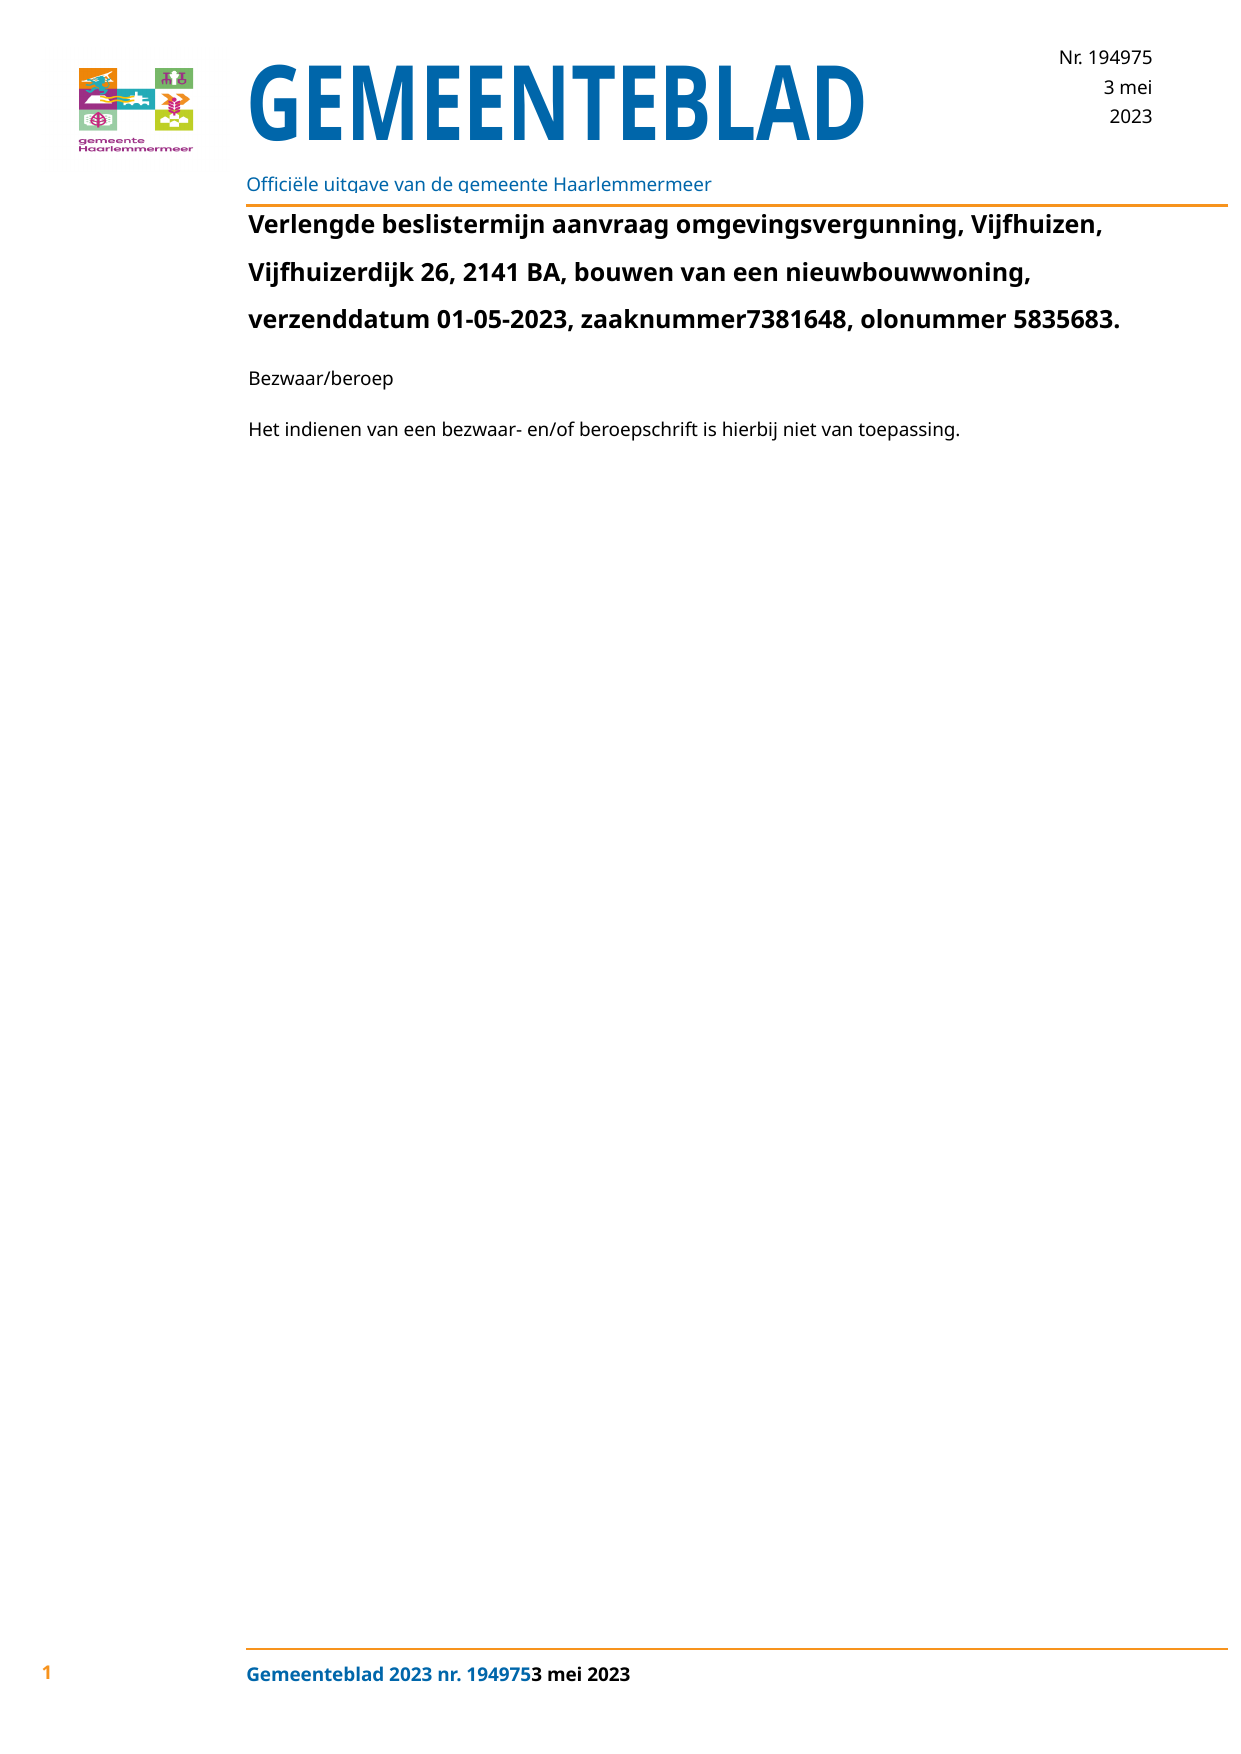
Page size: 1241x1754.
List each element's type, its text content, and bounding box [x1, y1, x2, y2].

text Verlengde beslistermijn aanvraag omgevingsvergunning, Vijfhuizen, Vijfhuizerdijk 26, 2141 BA, bouwen van een nieuwbouwwoning, verzenddatum 01-05-2023, zaaknummer7381648, olonummer 5835683. [248, 207, 1152, 336]
text Het indienen van een bezwaar- en/of beroepschrift is hierbij niet van toepassing. [248, 416, 1152, 442]
text Bezwaar/beroep [248, 366, 1152, 391]
picture [41, 47, 231, 172]
